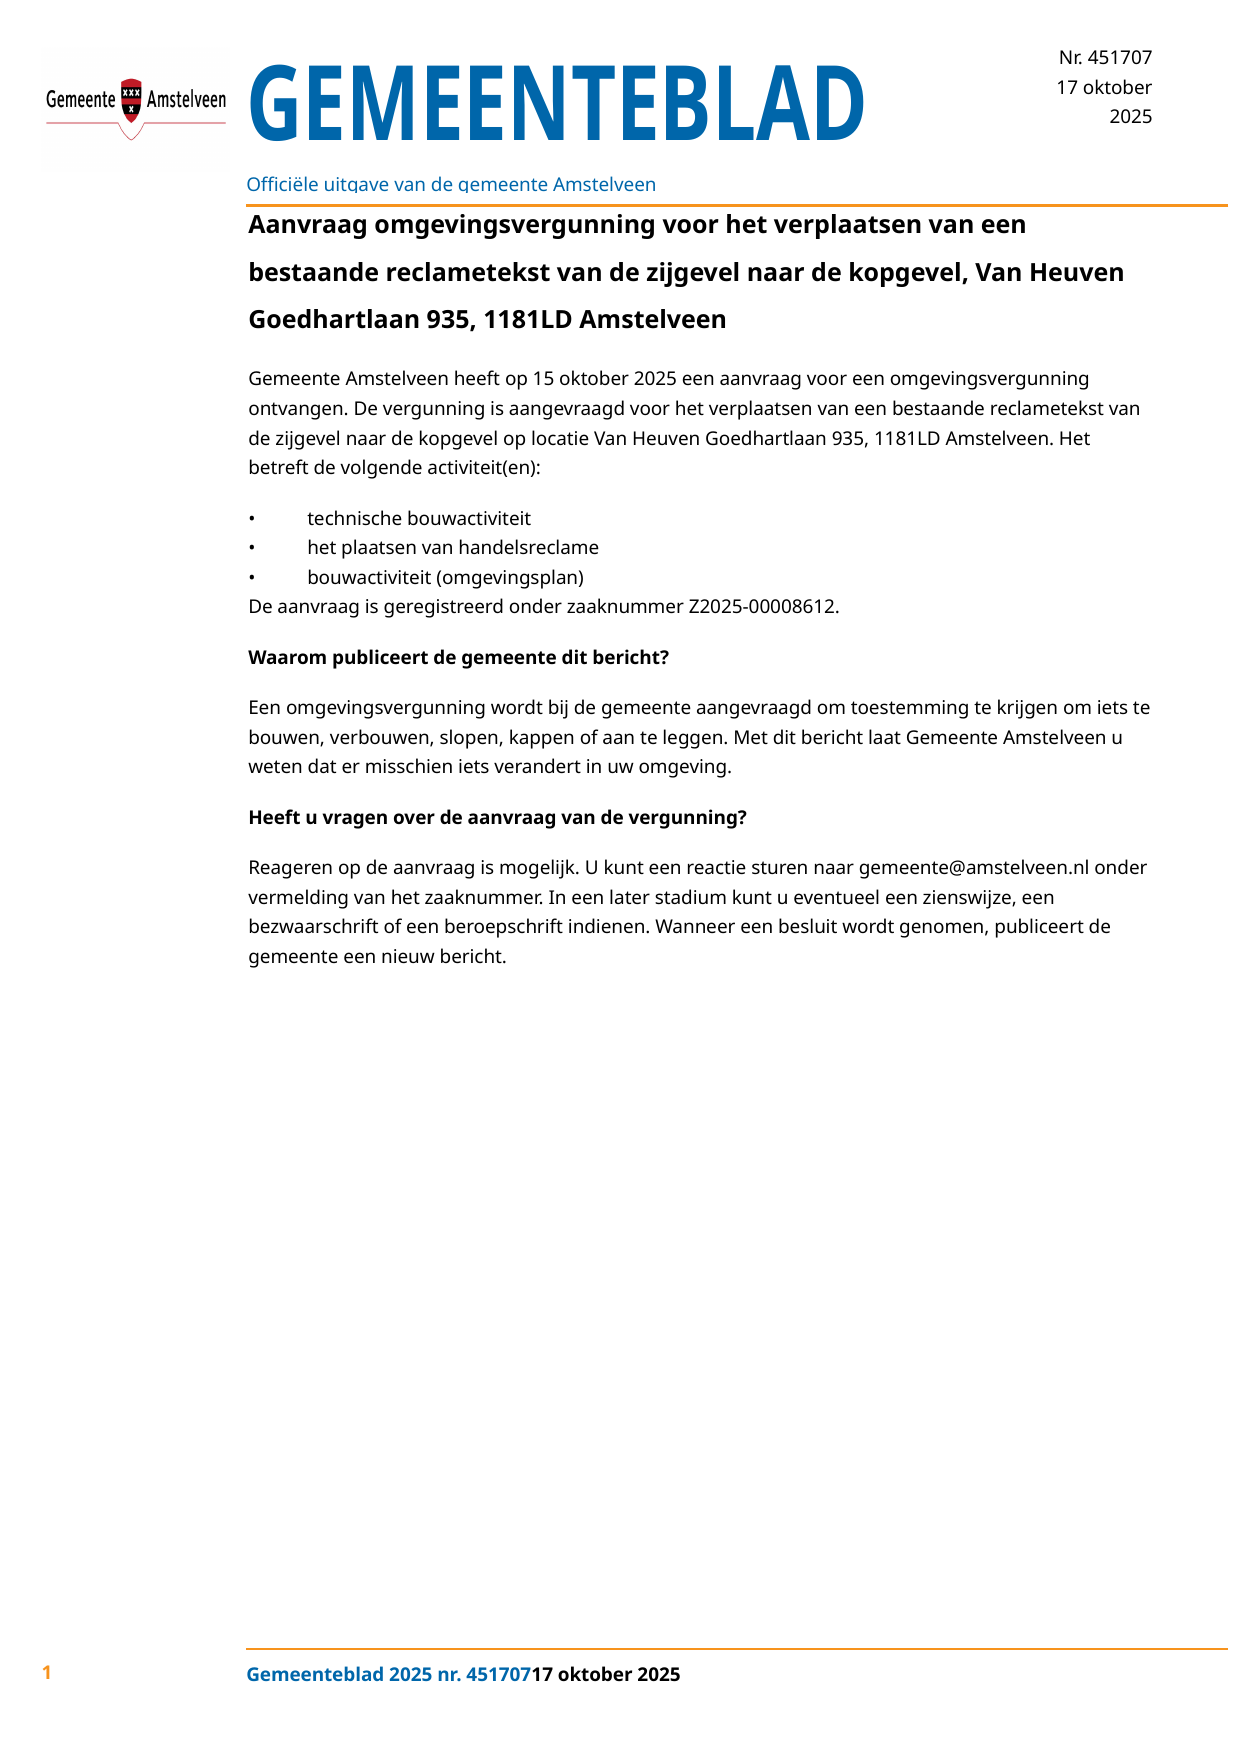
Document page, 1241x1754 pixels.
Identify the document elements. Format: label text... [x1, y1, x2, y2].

text Aanvraag omgevingsvergunning voor het verplaatsen van een bestaande reclametekst van de zijgevel naar de kopgevel, Van Heuven Goedhartlaan 935, 1181LD Amstelveen [248, 207, 1152, 336]
text Gemeente Amstelveen heeft op 15 oktober 2025 een aanvraag voor een omgevingsvergunning ontvangen. De vergunning is aangevraagd voor het verplaatsen van een bestaande reclametekst van de zijgevel naar de kopgevel op locatie Van Heuven Goedhartlaan 935, 1181LD Amstelveen. Het betreft de volgende activiteit(en): [248, 366, 1152, 480]
list technische bouwactiviteit [248, 505, 1152, 530]
text Heeft u vragen over de aanvraag van de vergunning? [248, 804, 1152, 829]
text Waarom publiceert de gemeente dit bericht? [248, 644, 1152, 669]
list bouwactiviteit (omgevingsplan) [248, 564, 1152, 589]
text Reageren op de aanvraag is mogelijk. U kunt een reactie sturen naar gemeente@amstelveen.nl onder vermelding van het zaaknummer. In een later stadium kunt u eventueel een zienswijze, een bezwaarschrift of een beroepschrift indienen. Wanneer een besluit wordt genomen, publiceert de gemeente een nieuw bericht. [248, 854, 1152, 969]
list het plaatsen van handelsreclame [248, 534, 1152, 560]
text Een omgevingsvergunning wordt bij de gemeente aangevraagd om toestemming te krijgen om iets te bouwen, verbouwen, slopen, kappen of aan te leggen. Met dit bericht laat Gemeente Amstelveen u weten dat er misschien iets verandert in uw omgeving. [248, 694, 1152, 779]
picture [41, 47, 231, 172]
text De aanvraag is geregistreerd onder zaaknummer Z2025-00008612. [248, 593, 1152, 619]
